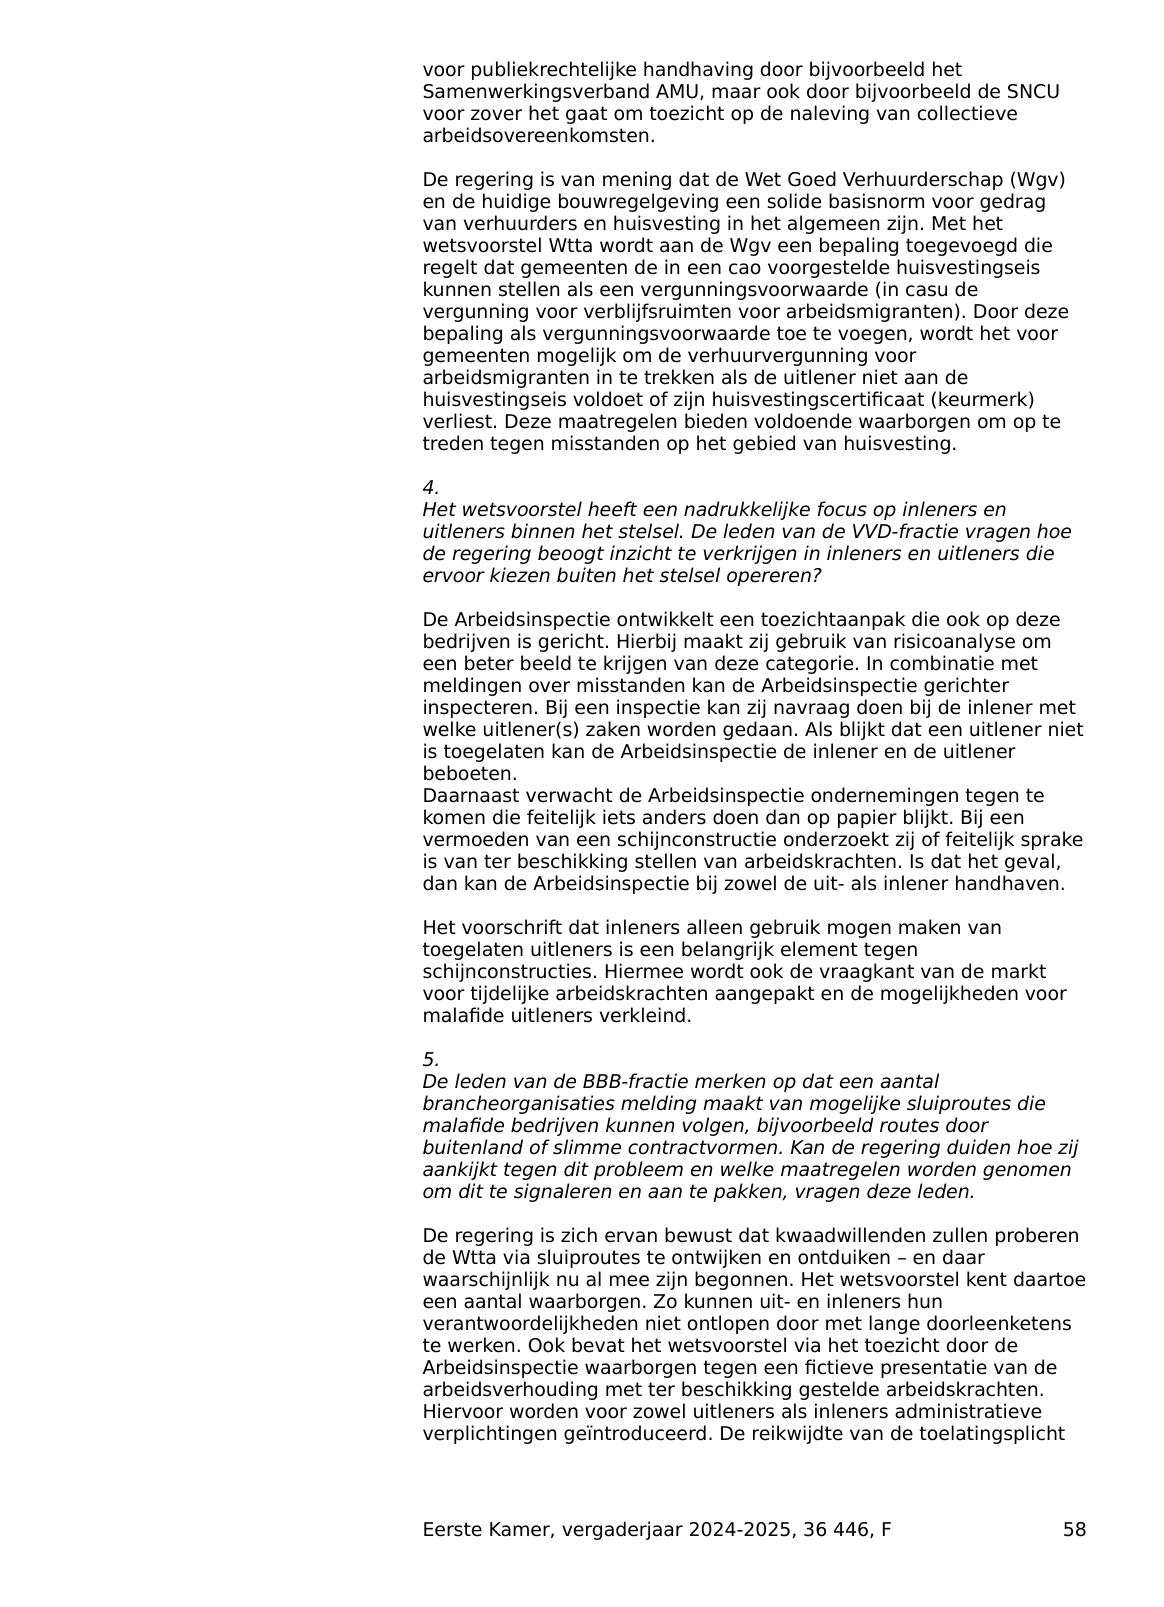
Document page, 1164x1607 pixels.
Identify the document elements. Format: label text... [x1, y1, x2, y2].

text 5. [422, 1049, 1087, 1071]
text De Arbeidsinspectie ontwikkelt een toezichtaanpak die ook op deze bedrijven is gericht. Hierbij maakt zij gebruik van risicoanalyse om een beter beeld te krijgen van deze categorie. In combinatie met meldingen over misstanden kan de Arbeidsinspectie gerichter inspecteren. Bij een inspectie kan zij navraag doen bij de inlener met welke uitlener(s) zaken worden gedaan. Als blijkt dat een uitlener niet is toegelaten kan de Arbeidsinspectie de inlener en de uitlener beboeten. [422, 609, 1087, 785]
text Daarnaast verwacht de Arbeidsinspectie ondernemingen tegen te komen die feitelijk iets anders doen dan op papier blijkt. Bij een vermoeden van een schijnconstructie onderzoekt zij of feitelijk sprake is van ter beschikking stellen van arbeidskrachten. Is dat het geval, dan kan de Arbeidsinspectie bij zowel de uit- als inlener handhaven. [422, 785, 1087, 895]
text De regering is van mening dat de Wet Goed Verhuurderschap (Wgv) en de huidige bouwregelgeving een solide basisnorm voor gedrag van verhuurders en huisvesting in het algemeen zijn. Met het wetsvoorstel Wtta wordt aan de Wgv een bepaling toegevoegd die regelt dat gemeenten de in een cao voorgestelde huisvestingseis kunnen stellen als een vergunningsvoorwaarde (in casu de vergunning voor verblijfsruimten voor arbeidsmigranten). Door deze bepaling als vergunningsvoorwaarde toe te voegen, wordt het voor gemeenten mogelijk om de verhuurvergunning voor arbeidsmigranten in te trekken als de uitlener niet aan de huisvestingseis voldoet of zijn huisvestingscertificaat (keurmerk) verliest. Deze maatregelen bieden voldoende waarborgen om op te treden tegen misstanden op het gebied van huisvesting. [422, 169, 1087, 455]
text De leden van de BBB-fractie merken op dat een aantal brancheorganisaties melding maakt van mogelijke sluiproutes die malafide bedrijven kunnen volgen, bijvoorbeeld routes door buitenland of slimme contractvormen. Kan de regering duiden hoe zij aankijkt tegen dit probleem en welke maatregelen worden genomen om dit te signaleren en aan te pakken, vragen deze leden. [422, 1071, 1087, 1203]
text Het voorschrift dat inleners alleen gebruik mogen maken van toegelaten uitleners is een belangrijk element tegen schijnconstructies. Hiermee wordt ook de vraagkant van de markt voor tijdelijke arbeidskrachten aangepakt en de mogelijkheden voor malafide uitleners verkleind. [422, 917, 1087, 1027]
text voor publiekrechtelijke handhaving door bijvoorbeeld het Samenwerkingsverband AMU, maar ook door bijvoorbeeld de SNCU voor zover het gaat om toezicht op de naleving van collectieve arbeidsovereenkomsten. [422, 59, 1087, 147]
text Het wetsvoorstel heeft een nadrukkelijke focus op inleners en uitleners binnen het stelsel. De leden van de VVD-fractie vragen hoe de regering beoogt inzicht te verkrijgen in inleners en uitleners die ervoor kiezen buiten het stelsel opereren? [422, 499, 1087, 587]
text De regering is zich ervan bewust dat kwaadwillenden zullen proberen de Wtta via sluiproutes te ontwijken en ontduiken – en daar waarschijnlijk nu al mee zijn begonnen. Het wetsvoorstel kent daartoe een aantal waarborgen. Zo kunnen uit- en inleners hun verantwoordelijkheden niet ontlopen door met lange doorleenketens te werken. Ook bevat het wetsvoorstel via het toezicht door de Arbeidsinspectie waarborgen tegen een fictieve presentatie van de arbeidsverhouding met ter beschikking gestelde arbeidskrachten. Hiervoor worden voor zowel uitleners als inleners administratieve verplichtingen geïntroduceerd. De reikwijdte van de toelatingsplicht [422, 1225, 1087, 1445]
text 4. [422, 477, 1087, 499]
